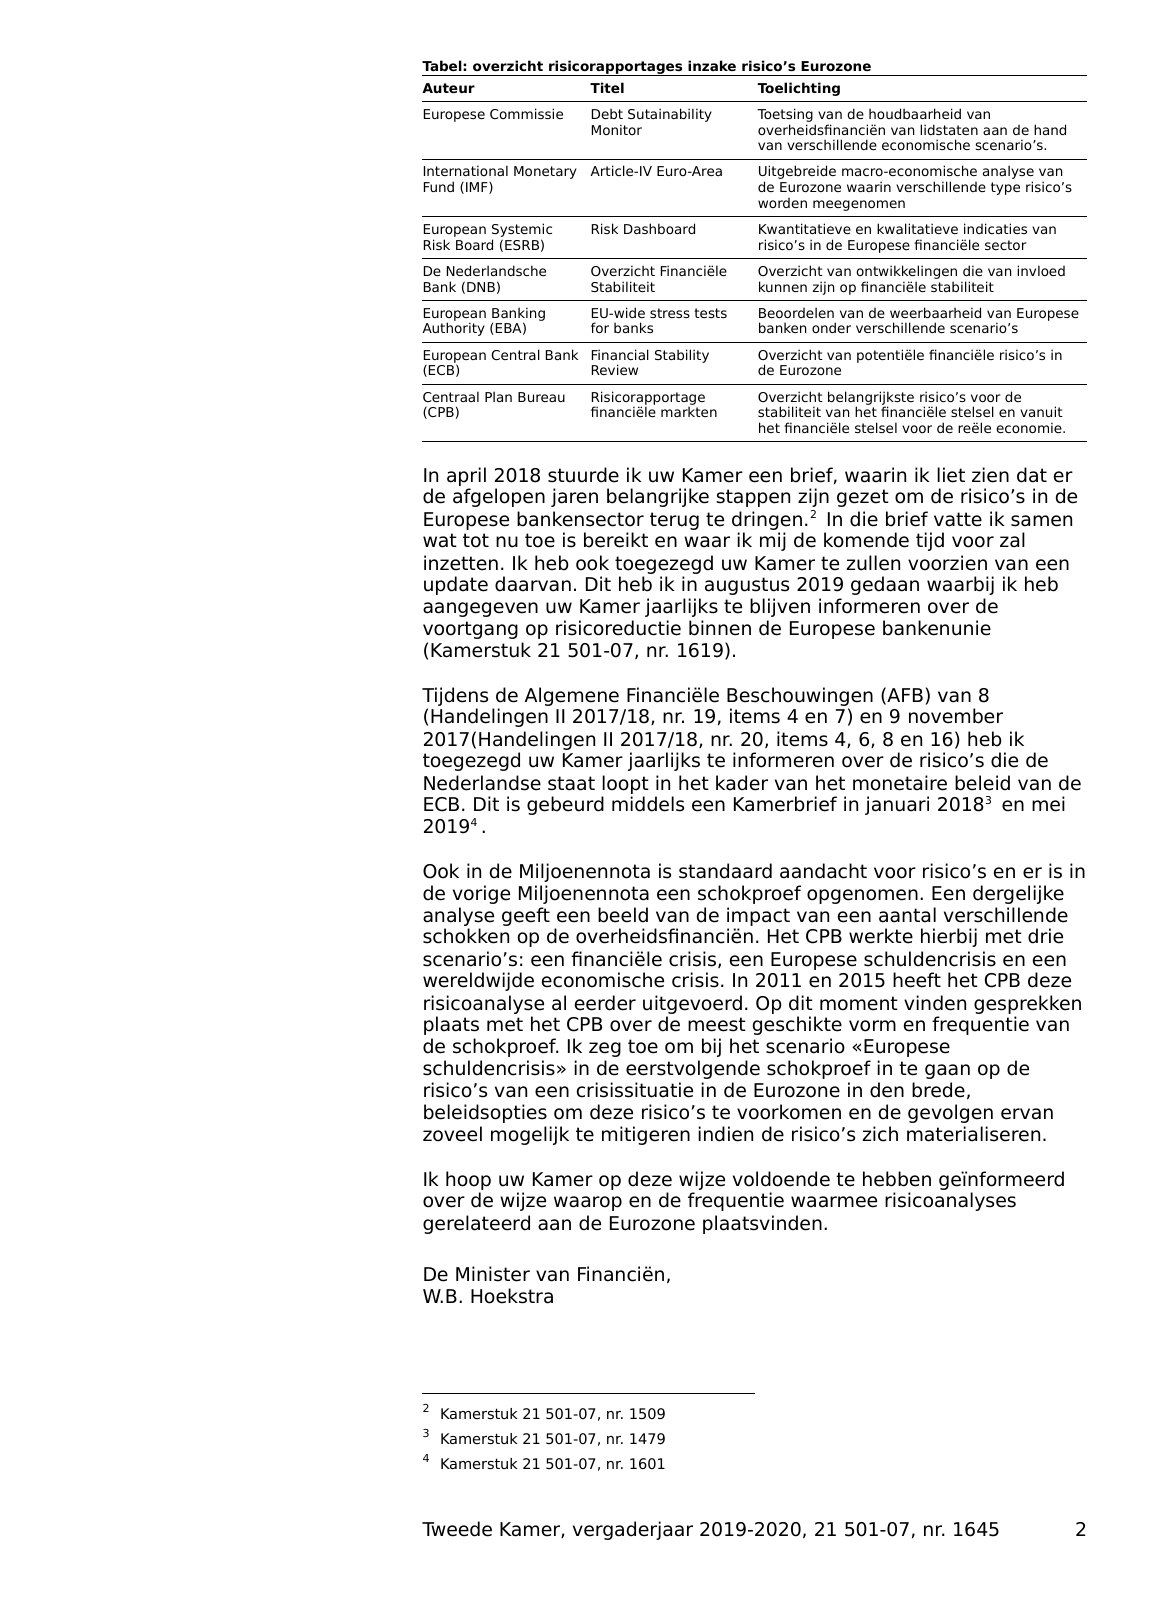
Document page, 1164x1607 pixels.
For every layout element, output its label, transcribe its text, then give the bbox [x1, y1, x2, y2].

table_header Tabel: overzicht risicorapportages inzake risico’s Eurozone [422, 59, 1087, 75]
table_cell European Systemic Risk Board (ESRB) [422, 217, 584, 258]
table_cell Uitgebreide macro-economische analyse van de Eurozone waarin verschillende type risico’s worden meegenomen [752, 160, 1087, 216]
table_cell Europese Commissie [422, 102, 584, 158]
text Kamerstuk 21 501-07, nr. 1509 [422, 1402, 1087, 1424]
text De Minister van Financiën, W.B. Hoekstra [422, 1264, 1087, 1308]
table_cell Toetsing van de houdbaarheid van overheidsfinanciën van lidstaten aan de hand van verschillende economische scenario’s. [752, 102, 1087, 158]
table_cell EU-wide stress tests for banks [584, 301, 752, 342]
text Kamerstuk 21 501-07, nr. 1479 [422, 1427, 1087, 1449]
table_cell Kwantitatieve en kwalitatieve indicaties van risico’s in de Europese financiële sector [752, 217, 1087, 258]
table_cell De Nederlandsche Bank (DNB) [422, 259, 584, 300]
table_cell Debt Sutainability Monitor [584, 102, 752, 158]
text Kamerstuk 21 501-07, nr. 1601 [422, 1452, 1087, 1474]
table_cell Overzicht belangrijkste risico’s voor de stabiliteit van het financiële stelsel en vanuit het financiële stelsel voor de reële economie. [752, 385, 1087, 441]
table_cell Centraal Plan Bureau (CPB) [422, 385, 584, 441]
table_cell Toelichting [752, 76, 1087, 101]
table_cell Overzicht van potentiële financiële risico’s in de Eurozone [752, 343, 1087, 384]
table_cell European Central Bank (ECB) [422, 343, 584, 384]
text Tijdens de Algemene Financiële Beschouwingen (AFB) van 8 (Handelingen II 2017/18, nr. 19, items 4 en 7) en 9 november 2017(Handelingen II 2017/18, nr. 20, items 4, 6, 8 en 16) heb ik toegezegd uw Kamer jaarlijks te informeren over de risico’s die de Nederlandse staat loopt in het kader van het monetaire beleid van de ECB. Dit is gebeurd middels een Kamerbrief in januari 2018 en mei 2019. [422, 684, 1087, 838]
table_cell Titel [584, 76, 752, 101]
text In april 2018 stuurde ik uw Kamer een brief, waarin ik liet zien dat er de afgelopen jaren belangrijke stappen zijn gezet om de risico’s in de Europese bankensector terug te dringen. In die brief vatte ik samen wat tot nu toe is bereikt en waar ik mij de komende tijd voor zal inzetten. Ik heb ook toegezegd uw Kamer te zullen voorzien van een update daarvan. Dit heb ik in augustus 2019 gedaan waarbij ik heb aangegeven uw Kamer jaarlijks te blijven informeren over de voortgang op risicoreductie binnen de Europese bankenunie (Kamerstuk 21 501-07, nr. 1619). [422, 464, 1087, 662]
table_cell International Monetary Fund (IMF) [422, 160, 584, 216]
table_cell Article-IV Euro-Area [584, 160, 752, 216]
table_cell Overzicht van ontwikkelingen die van invloed kunnen zijn op financiële stabiliteit [752, 259, 1087, 300]
table_cell Risk Dashboard [584, 217, 752, 258]
table_cell Beoordelen van de weerbaarheid van Europese banken onder verschillende scenario’s [752, 301, 1087, 342]
table_cell Overzicht Financiële Stabiliteit [584, 259, 752, 300]
table_cell Financial Stability Review [584, 343, 752, 384]
table_cell Risicorapportage financiële markten [584, 385, 752, 441]
text Ik hoop uw Kamer op deze wijze voldoende te hebben geïnformeerd over de wijze waarop en de frequentie waarmee risicoanalyses gerelateerd aan de Eurozone plaatsvinden. [422, 1168, 1087, 1234]
table_cell Auteur [422, 76, 584, 101]
table_cell European Banking Authority (EBA) [422, 301, 584, 342]
text Ook in de Miljoenennota is standaard aandacht voor risico’s en er is in de vorige Miljoenennota een schokproef opgenomen. Een dergelijke analyse geeft een beeld van de impact van een aantal verschillende schokken op de overheidsfinanciën. Het CPB werkte hierbij met drie scenario’s: een financiële crisis, een Europese schuldencrisis en een wereldwijde economische crisis. In 2011 en 2015 heeft het CPB deze risicoanalyse al eerder uitgevoerd. Op dit moment vinden gesprekken plaats met het CPB over de meest geschikte vorm en frequentie van de schokproef. Ik zeg toe om bij het scenario «Europese schuldencrisis» in de eerstvolgende schokproef in te gaan op de risico’s van een crisissituatie in de Eurozone in den brede, beleidsopties om deze risico’s te voorkomen en de gevolgen ervan zoveel mogelijk te mitigeren indien de risico’s zich materialiseren. [422, 861, 1087, 1146]
